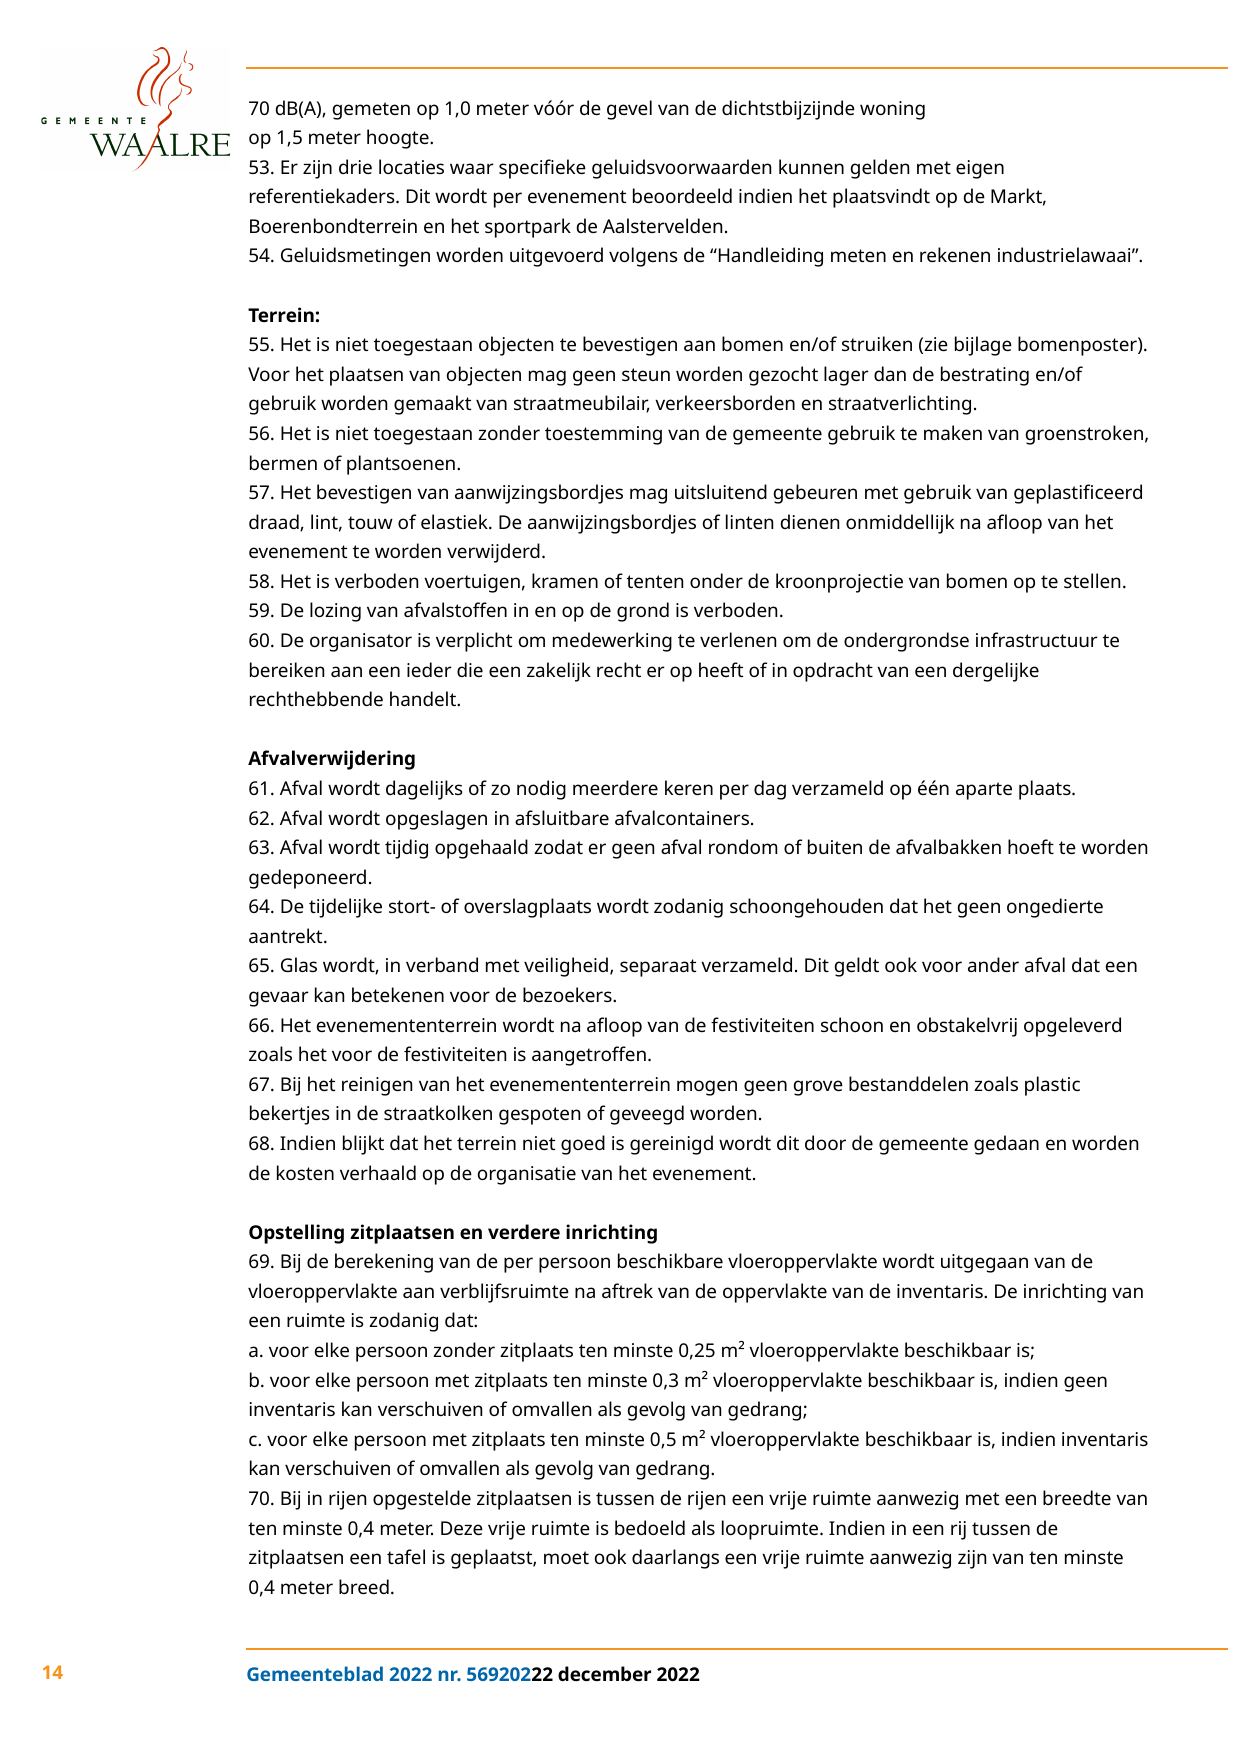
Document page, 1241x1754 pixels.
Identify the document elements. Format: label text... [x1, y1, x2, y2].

text op 1,5 meter hoogte. [248, 124, 1152, 150]
text 66. Het evenemententerrein wordt na afloop van de festiviteiten schoon en obstakelvrij opgeleverd zoals het voor de festiviteiten is aangetroffen. [248, 1012, 1152, 1067]
text 63. Afval wordt tijdig opgehaald zodat er geen afval rondom of buiten de afvalbakken hoeft te worden gedeponeerd. [248, 834, 1152, 890]
picture [41, 47, 231, 172]
text 70. Bij in rijen opgestelde zitplaatsen is tussen de rijen een vrije ruimte aanwezig met een breedte van ten minste 0,4 meter. Deze vrije ruimte is bedoeld als loopruimte. Indien in een rij tussen de zitplaatsen een tafel is geplaatst, moet ook daarlangs een vrije ruimte aanwezig zijn van ten minste 0,4 meter breed. [248, 1485, 1152, 1600]
text 55. Het is niet toegestaan objecten te bevestigen aan bomen en/of struiken (zie bijlage bomenposter). Voor het plaatsen van objecten mag geen steun worden gezocht lager dan de bestrating en/of gebruik worden gemaakt van straatmeubilair, verkeersborden en straatverlichting. [248, 331, 1152, 416]
text 57. Het bevestigen van aanwijzingsbordjes mag uitsluitend gebeuren met gebruik van geplastificeerd draad, lint, touw of elastiek. De aanwijzingsbordjes of linten dienen onmiddellijk na afloop van het evenement te worden verwijderd. [248, 479, 1152, 564]
text 61. Afval wordt dagelijks of zo nodig meerdere keren per dag verzameld op één aparte plaats. [248, 775, 1152, 801]
text c. voor elke persoon met zitplaats ten minste 0,5 m² vloeroppervlakte beschikbaar is, indien inventaris kan verschuiven of omvallen als gevolg van gedrang. [248, 1426, 1152, 1481]
text 70 dB(A), gemeten op 1,0 meter vóór de gevel van de dichtstbijzijnde woning [248, 95, 1152, 121]
text Opstelling zitplaatsen en verdere inrichting [248, 1219, 1152, 1245]
text 56. Het is niet toegestaan zonder toestemming van de gemeente gebruik te maken van groenstroken, bermen of plantsoenen. [248, 420, 1152, 476]
text Afvalverwijdering [248, 746, 1152, 771]
text 64. De tijdelijke stort- of overslagplaats wordt zodanig schoongehouden dat het geen ongedierte aantrekt. [248, 893, 1152, 949]
text Terrein: [248, 302, 1152, 328]
text 67. Bij het reinigen van het evenemententerrein mogen geen grove bestanddelen zoals plastic bekertjes in de straatkolken gespoten of geveegd worden. [248, 1071, 1152, 1126]
text a. voor elke persoon zonder zitplaats ten minste 0,25 m² vloeroppervlakte beschikbaar is; [248, 1337, 1152, 1363]
text 54. Geluidsmetingen worden uitgevoerd volgens de “Handleiding meten en rekenen industrielawaai”. [248, 243, 1152, 268]
text 60. De organisator is verplicht om medewerking te verlenen om de ondergrondse infrastructuur te bereiken aan een ieder die een zakelijk recht er op heeft of in opdracht van een dergelijke rechthebbende handelt. [248, 627, 1152, 712]
text 58. Het is verboden voertuigen, kramen of tenten onder de kroonprojectie van bomen op te stellen. [248, 568, 1152, 594]
text 65. Glas wordt, in verband met veiligheid, separaat verzameld. Dit geldt ook voor ander afval dat een gevaar kan betekenen voor de bezoekers. [248, 953, 1152, 1008]
text 53. Er zijn drie locaties waar specifieke geluidsvoorwaarden kunnen gelden met eigen referentiekaders. Dit wordt per evenement beoordeeld indien het plaatsvindt op de Markt, Boerenbondterrein en het sportpark de Aalstervelden. [248, 154, 1152, 239]
text 68. Indien blijkt dat het terrein niet goed is gereinigd wordt dit door de gemeente gedaan en worden de kosten verhaald op de organisatie van het evenement. [248, 1130, 1152, 1186]
text 59. De lozing van afvalstoffen in en op de grond is verboden. [248, 598, 1152, 623]
text b. voor elke persoon met zitplaats ten minste 0,3 m² vloeroppervlakte beschikbaar is, indien geen inventaris kan verschuiven of omvallen als gevolg van gedrang; [248, 1367, 1152, 1422]
text 62. Afval wordt opgeslagen in afsluitbare afvalcontainers. [248, 805, 1152, 831]
text 69. Bij de berekening van de per persoon beschikbare vloeroppervlakte wordt uitgegaan van de vloeroppervlakte aan verblijfsruimte na aftrek van de oppervlakte van de inventaris. De inrichting van een ruimte is zodanig dat: [248, 1248, 1152, 1333]
